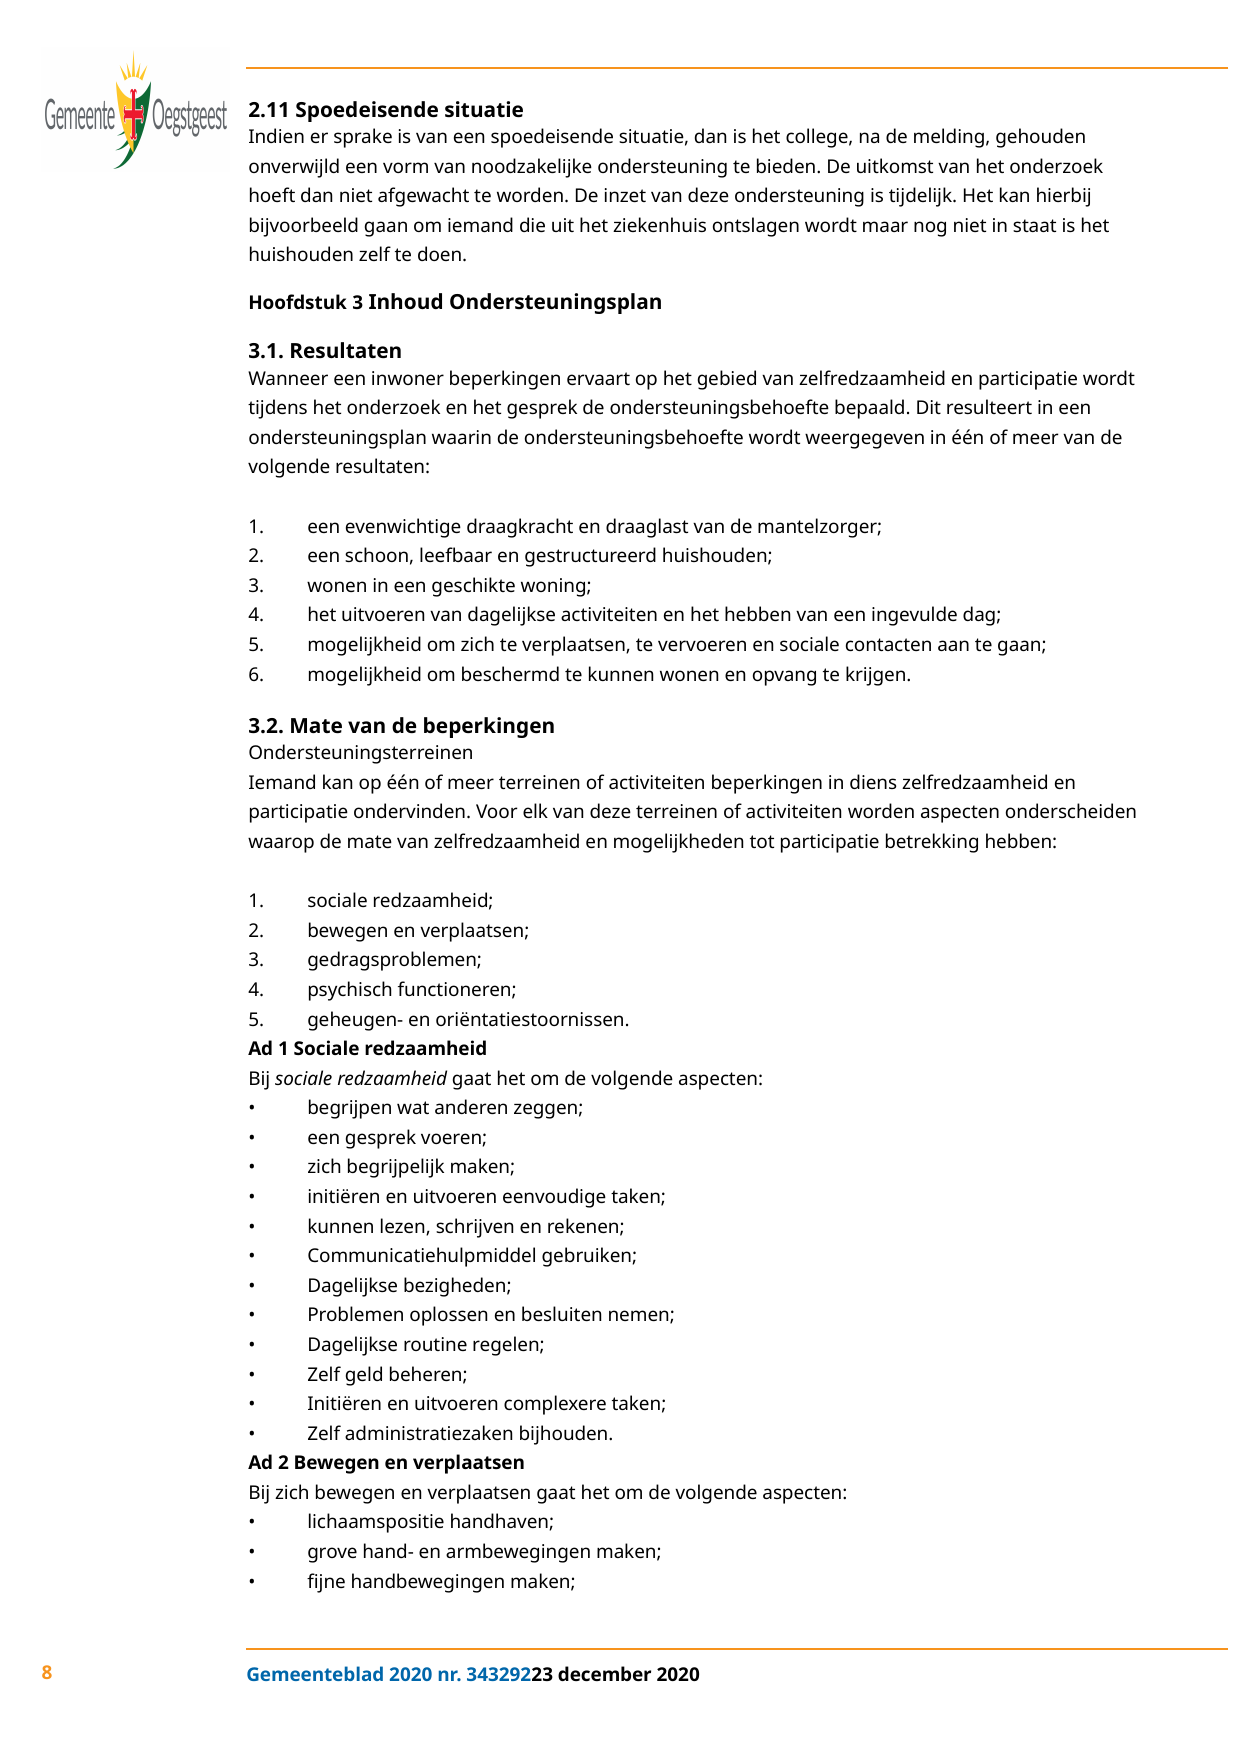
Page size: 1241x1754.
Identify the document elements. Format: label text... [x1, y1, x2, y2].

list een evenwichtige draagkracht en draaglast van de mantelzorger; [248, 513, 1152, 538]
list Zelf geld beheren; [248, 1361, 1152, 1387]
list mogelijkheid om beschermd te kunnen wonen en opvang te krijgen. [248, 661, 1152, 686]
list wonen in een geschikte woning; [248, 572, 1152, 598]
list psychisch functioneren; [248, 976, 1152, 1002]
list Dagelijkse routine regelen; [248, 1331, 1152, 1357]
list Problemen oplossen en besluiten nemen; [248, 1302, 1152, 1327]
list Communicatiehulpmiddel gebruiken; [248, 1242, 1152, 1268]
list Zelf administratiezaken bijhouden. [248, 1420, 1152, 1446]
list sociale redzaamheid; [248, 887, 1152, 913]
list begrijpen wat anderen zeggen; [248, 1094, 1152, 1120]
list een schoon, leefbaar en gestructureerd huishouden; [248, 542, 1152, 568]
list zich begrijpelijk maken; [248, 1154, 1152, 1179]
text Iemand kan op één of meer terreinen of activiteiten beperkingen in diens zelfredzaamheid en participatie ondervinden. Voor elk van deze terreinen of activiteiten worden aspecten onderscheiden waarop de mate van zelfredzaamheid en mogelijkheden tot participatie betrekking hebben: [248, 769, 1152, 854]
text Bij zich bewegen en verplaatsen gaat het om de volgende aspecten: [248, 1479, 1152, 1505]
text Hoofdstuk 3 Inhoud Ondersteuningsplan [248, 287, 1152, 316]
text 3.2. Mate van de beperkingen [248, 711, 1152, 739]
list bewegen en verplaatsen; [248, 917, 1152, 943]
list grove hand- en armbewegingen maken; [248, 1538, 1152, 1564]
list Dagelijkse bezigheden; [248, 1272, 1152, 1298]
text Indien er sprake is van een spoedeisende situatie, dan is het college, na de melding, gehouden onverwijld een vorm van noodzakelijke ondersteuning te bieden. De uitkomst van het onderzoek hoeft dan niet afgewacht te worden. De inzet van deze ondersteuning is tijdelijk. Het kan hierbij bijvoorbeeld gaan om iemand die uit het ziekenhuis ontslagen wordt maar nog niet in staat is het huishouden zelf te doen. [248, 123, 1152, 267]
list gedragsproblemen; [248, 947, 1152, 972]
list fijne handbewegingen maken; [248, 1568, 1152, 1594]
list een gesprek voeren; [248, 1124, 1152, 1150]
list initiëren en uitvoeren eenvoudige taken; [248, 1183, 1152, 1209]
list het uitvoeren van dagelijkse activiteiten en het hebben van een ingevulde dag; [248, 602, 1152, 627]
text 3.1. Resultaten [248, 336, 1152, 365]
text Wanneer een inwoner beperkingen ervaart op het gebied van zelfredzaamheid en participatie wordt tijdens het onderzoek en het gesprek de ondersteuningsbehoefte bepaald. Dit resulteert in een ondersteuningsplan waarin de ondersteuningsbehoefte wordt weergegeven in één of meer van de volgende resultaten: [248, 365, 1152, 479]
list Initiëren en uitvoeren complexere taken; [248, 1390, 1152, 1416]
text Ad 1 Sociale redzaamheid [248, 1035, 1152, 1061]
list lichaamspositie handhaven; [248, 1509, 1152, 1534]
list mogelijkheid om zich te verplaatsen, te vervoeren en sociale contacten aan te gaan; [248, 631, 1152, 657]
list kunnen lezen, schrijven en rekenen; [248, 1213, 1152, 1239]
text Ad 2 Bewegen en verplaatsen [248, 1449, 1152, 1475]
text Ondersteuningsterreinen [248, 739, 1152, 765]
text Bij sociale redzaamheid gaat het om de volgende aspecten: [248, 1065, 1152, 1091]
list geheugen- en oriëntatiestoornissen. [248, 1006, 1152, 1032]
picture [41, 47, 231, 172]
text 2.11 Spoedeisende situatie [248, 95, 1152, 123]
